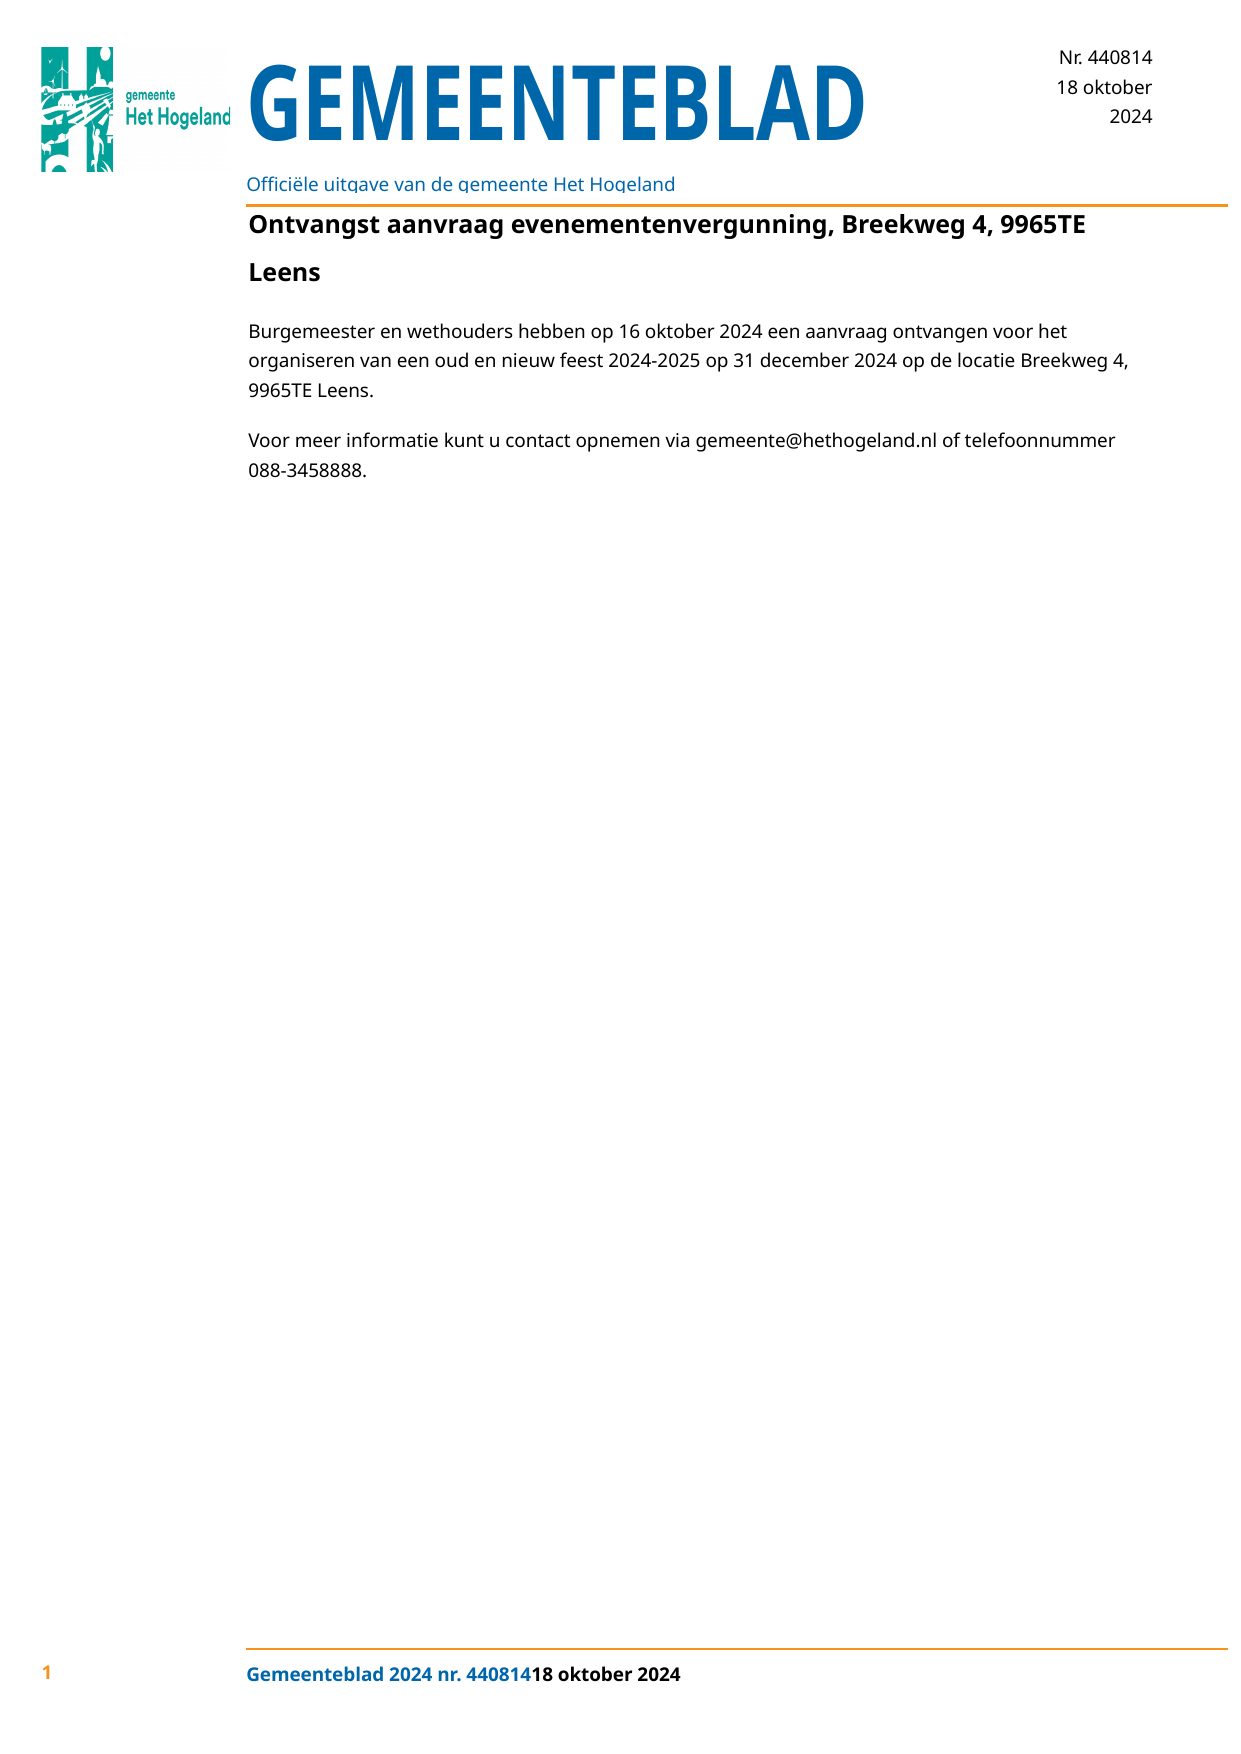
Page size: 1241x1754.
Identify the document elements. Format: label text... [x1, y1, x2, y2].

text Voor meer informatie kunt u contact opnemen via gemeente@hethogeland.nl of telefoonnummer 088-3458888. [248, 427, 1152, 483]
picture [41, 47, 231, 172]
text Ontvangst aanvraag evenementenvergunning, Breekweg 4, 9965TE Leens [248, 207, 1152, 288]
text Burgemeester en wethouders hebben op 16 oktober 2024 een aanvraag ontvangen voor het organiseren van een oud en nieuw feest 2024-2025 op 31 december 2024 op de locatie Breekweg 4, 9965TE Leens. [248, 318, 1152, 403]
